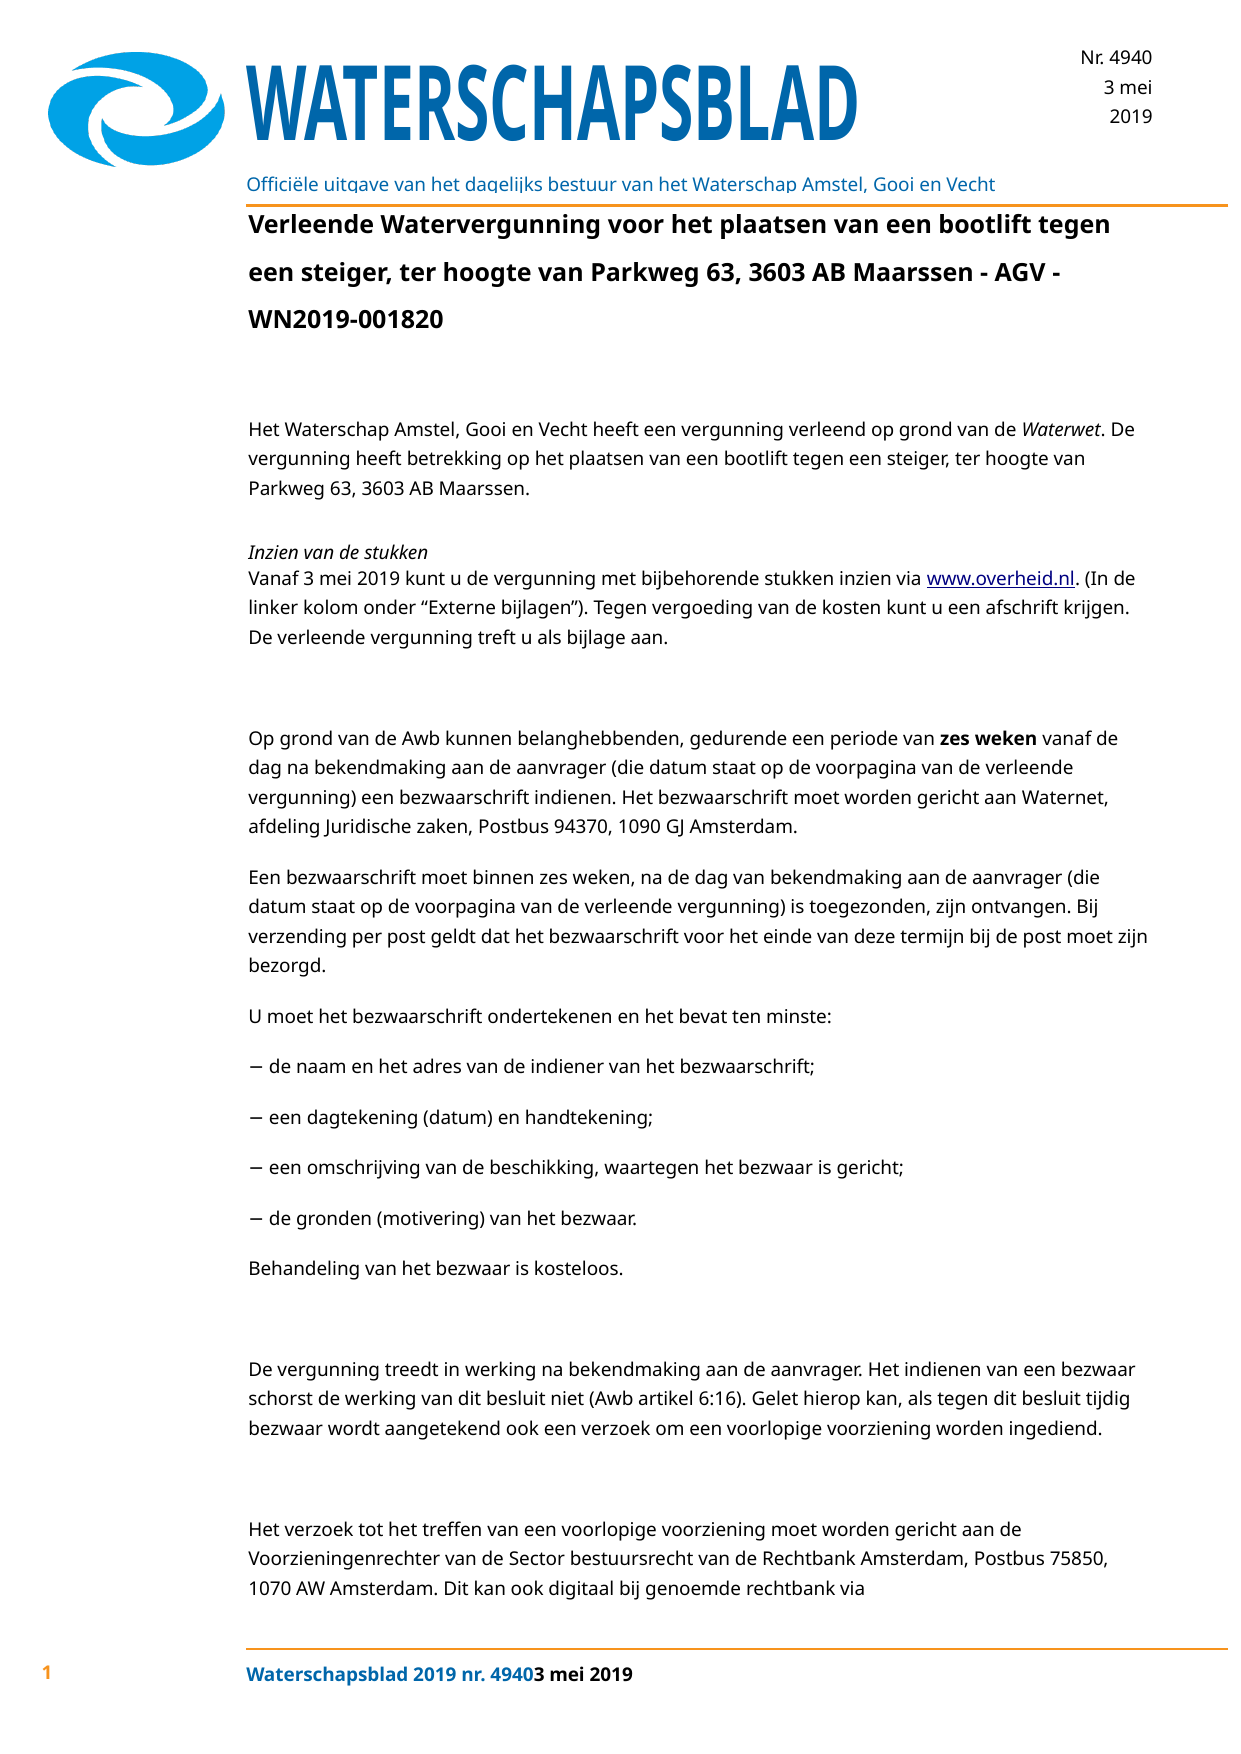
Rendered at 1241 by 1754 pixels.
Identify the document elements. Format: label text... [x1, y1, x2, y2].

text − een dagtekening (datum) en handtekening; [248, 1104, 1152, 1130]
text − de naam en het adres van de indiener van het bezwaarschrift; [248, 1053, 1152, 1079]
text Inzien van de stukken [248, 539, 1152, 565]
text Een bezwaarschrift moet binnen zes weken, na de dag van bekendmaking aan de aanvrager (die datum staat op de voorpagina van de verleende vergunning) is toegezonden, zijn ontvangen. Bij verzending per post geldt dat het bezwaarschrift voor het einde van deze termijn bij de post moet zijn bezorgd. [248, 864, 1152, 978]
text Op grond van de Awb kunnen belanghebbenden, gedurende een periode van zes weken vanaf de dag na bekendmaking aan de aanvrager (die datum staat op de voorpagina van de verleende vergunning) een bezwaarschrift indienen. Het bezwaarschrift moet worden gericht aan Waternet, afdeling Juridische zaken, Postbus 94370, 1090 GJ Amsterdam. [248, 725, 1152, 839]
text U moet het bezwaarschrift ondertekenen en het bevat ten minste: [248, 1003, 1152, 1029]
text Het Waterschap Amstel, Gooi en Vecht heeft een vergunning verleend op grond van de Waterwet. De vergunning heeft betrekking op het plaatsen van een bootlift tegen een steiger, ter hoogte van Parkweg 63, 3603 AB Maarssen. [248, 416, 1152, 501]
text De vergunning treedt in werking na bekendmaking aan de aanvrager. Het indienen van een bezwaar schorst de werking van dit besluit niet (Awb artikel 6:16). Gelet hierop kan, als tegen dit besluit tijdig bezwaar wordt aangetekend ook een verzoek om een voorlopige voorziening worden ingediend. [248, 1356, 1152, 1441]
text Vanaf 3 mei 2019 kunt u de vergunning met bijbehorende stukken inzien via www.overheid.nl. (In de linker kolom onder “Externe bijlagen”). Tegen vergoeding van de kosten kunt u een afschrift krijgen. De verleende vergunning treft u als bijlage aan. [248, 565, 1152, 650]
picture [41, 47, 231, 172]
text Behandeling van het bezwaar is kosteloos. [248, 1255, 1152, 1281]
text − de gronden (motivering) van het bezwaar. [248, 1205, 1152, 1231]
text Het verzoek tot het treffen van een voorlopige voorziening moet worden gericht aan de Voorzieningenrechter van de Sector bestuursrecht van de Rechtbank Amsterdam, Postbus 75850, 1070 AW Amsterdam. Dit kan ook digitaal bij genoemde rechtbank via [248, 1516, 1152, 1601]
text − een omschrijving van de beschikking, waartegen het bezwaar is gericht; [248, 1154, 1152, 1180]
text Verleende Watervergunning voor het plaatsen van een bootlift tegen een steiger, ter hoogte van Parkweg 63, 3603 AB Maarssen - AGV - WN2019-001820 [248, 207, 1152, 336]
